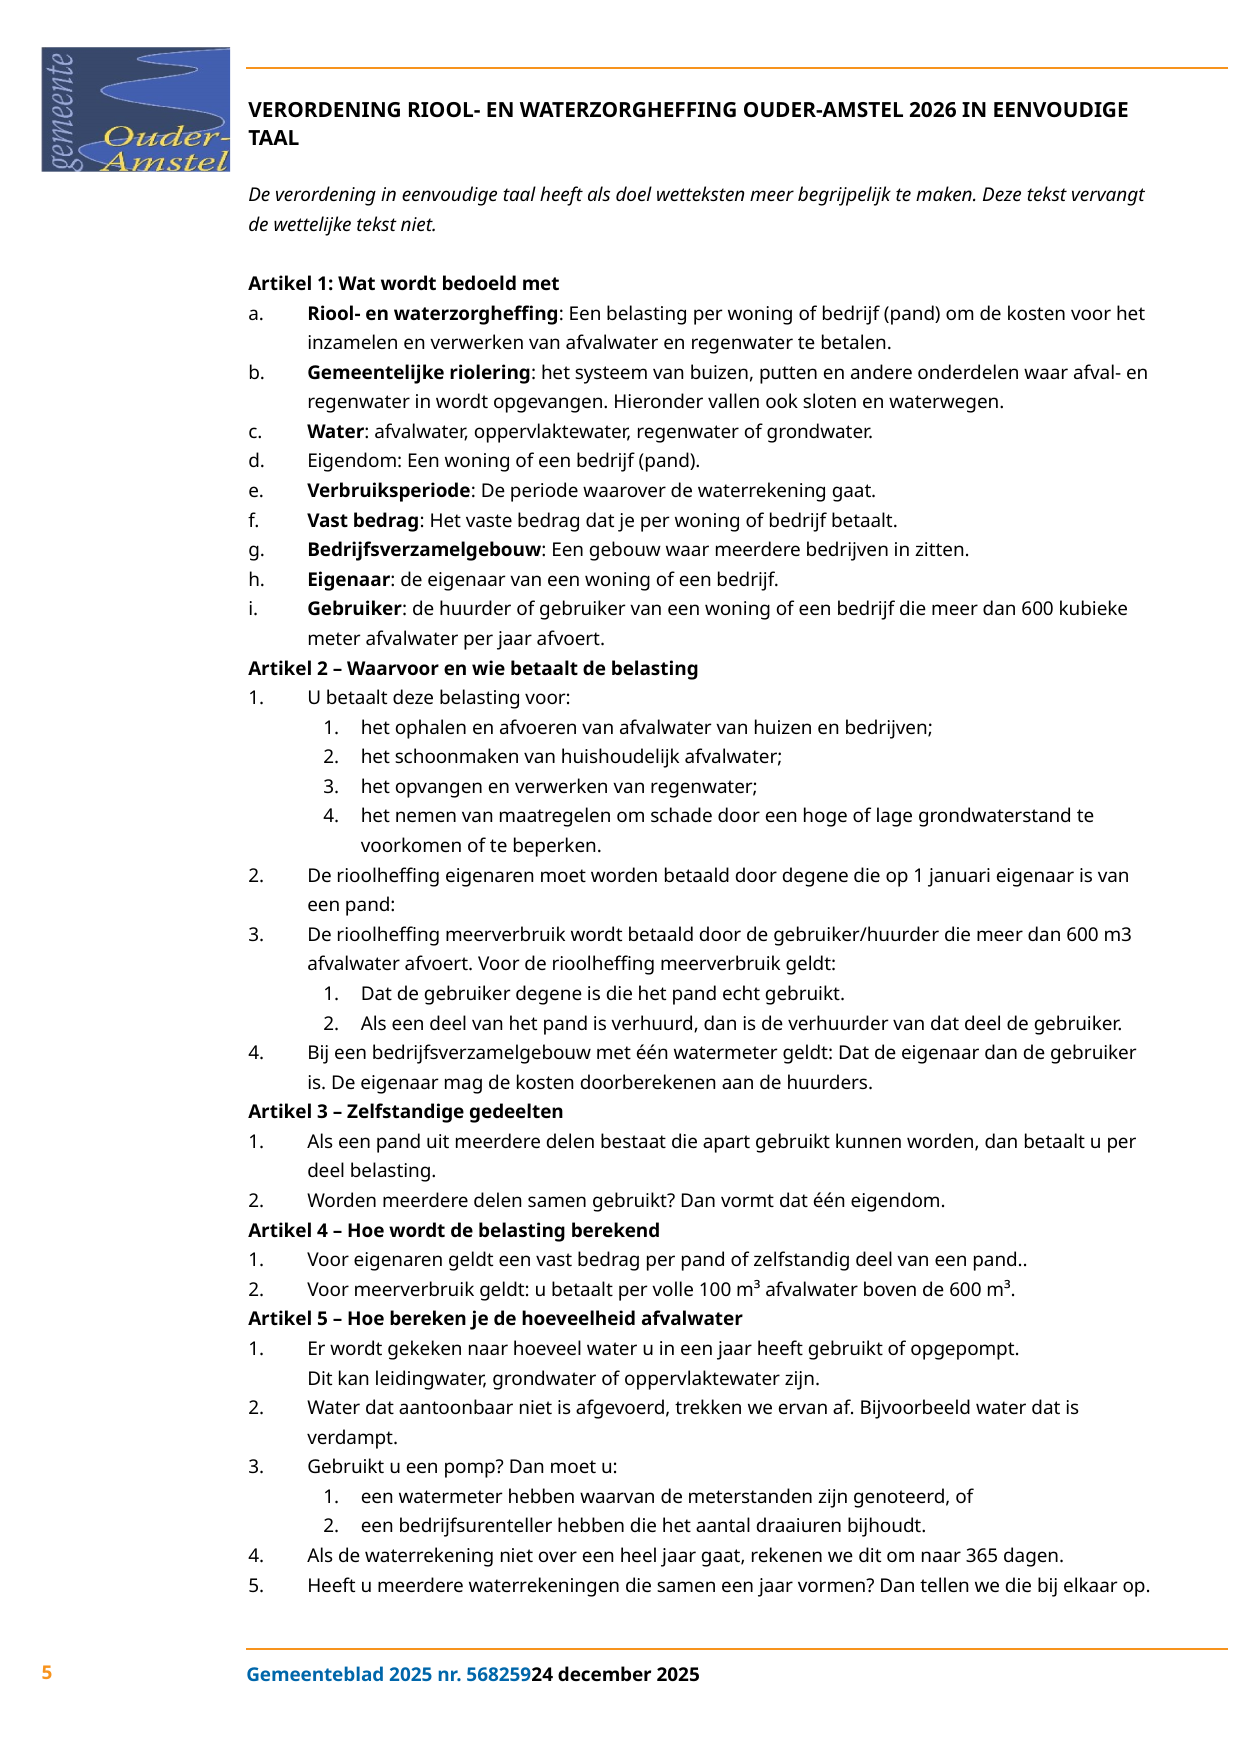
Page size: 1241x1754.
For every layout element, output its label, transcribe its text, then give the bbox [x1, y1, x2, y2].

list een bedrijfsurenteller hebben die het aantal draaiuren bijhoudt. [323, 1513, 1152, 1538]
list Als de waterrekening niet over een heel jaar gaat, rekenen we dit om naar 365 dagen. [248, 1542, 1152, 1568]
list Bedrijfsverzamelgebouw: Een gebouw waar meerdere bedrijven in zitten. [248, 536, 1152, 562]
list Gemeentelijke riolering: het systeem van buizen, putten en andere onderdelen waar afval- en regenwater in wordt opgevangen. Hieronder vallen ook sloten en waterwegen. [248, 359, 1152, 414]
list een watermeter hebben waarvan de meterstanden zijn genoteerd, of [323, 1483, 1152, 1509]
text Artikel 4 – Hoe wordt de belasting berekend [248, 1217, 1152, 1242]
list het schoonmaken van huishoudelijk afvalwater; [323, 743, 1152, 769]
list Als een pand uit meerdere delen bestaat die apart gebruikt kunnen worden, dan betaalt u per deel belasting. [248, 1128, 1152, 1183]
list U betaalt deze belasting voor: [248, 684, 1152, 710]
list het ophalen en afvoeren van afvalwater van huizen en bedrijven; [323, 714, 1152, 739]
list Dat de gebruiker degene is die het pand echt gebruikt. [323, 980, 1152, 1006]
list Eigendom: Een woning of een bedrijf (pand). [248, 448, 1152, 473]
list Als een deel van het pand is verhuurd, dan is de verhuurder van dat deel de gebruiker. [323, 1010, 1152, 1035]
list Water: afvalwater, oppervlaktewater, regenwater of grondwater. [248, 418, 1152, 444]
list het opvangen en verwerken van regenwater; [323, 773, 1152, 799]
list Eigenaar: de eigenaar van een woning of een bedrijf. [248, 566, 1152, 592]
list Worden meerdere delen samen gebruikt? Dan vormt dat één eigendom. [248, 1187, 1152, 1213]
list Gebruikt u een pomp? Dan moet u: [248, 1453, 1152, 1479]
text Artikel 5 – Hoe bereken je de hoeveelheid afvalwater [248, 1306, 1152, 1331]
list Vast bedrag: Het vaste bedrag dat je per woning of bedrijf betaalt. [248, 507, 1152, 532]
picture [41, 47, 231, 172]
list Dit kan leidingwater, grondwater of oppervlaktewater zijn. [248, 1365, 1152, 1390]
text Artikel 3 – Zelfstandige gedeelten [248, 1098, 1152, 1124]
text VERORDENING RIOOL- EN WATERZORGHEFFING OUDER-AMSTEL 2026 IN EENVOUDIGE TAAL [248, 95, 1152, 152]
list De rioolheffing meerverbruik wordt betaald door de gebruiker/huurder die meer dan 600 m3 afvalwater afvoert. Voor de rioolheffing meerverbruik geldt: [248, 921, 1152, 976]
text Artikel 1: Wat wordt bedoeld met [248, 270, 1152, 296]
text De verordening in eenvoudige taal heeft als doel wetteksten meer begrijpelijk te maken. Deze tekst vervangt de wettelijke tekst niet. [248, 181, 1152, 237]
list Verbruiksperiode: De periode waarover de waterrekening gaat. [248, 477, 1152, 503]
list het nemen van maatregelen om schade door een hoge of lage grondwaterstand te voorkomen of te beperken. [323, 803, 1152, 858]
list Voor meerverbruik geldt: u betaalt per volle 100 m³ afvalwater boven de 600 m³. [248, 1276, 1152, 1302]
list Gebruiker: de huurder of gebruiker van een woning of een bedrijf die meer dan 600 kubieke meter afvalwater per jaar afvoert. [248, 596, 1152, 651]
list De rioolheffing eigenaren moet worden betaald door degene die op 1 januari eigenaar is van een pand: [248, 862, 1152, 917]
list Er wordt gekeken naar hoeveel water u in een jaar heeft gebruikt of opgepompt. [248, 1335, 1152, 1361]
list Bij een bedrijfsverzamelgebouw met één watermeter geldt: Dat de eigenaar dan de gebruiker is. De eigenaar mag de kosten doorberekenen aan de huurders. [248, 1039, 1152, 1094]
text Artikel 2 – Waarvoor en wie betaalt de belasting [248, 655, 1152, 680]
list Water dat aantoonbaar niet is afgevoerd, trekken we ervan af. Bijvoorbeeld water dat is verdampt. [248, 1394, 1152, 1449]
list Riool- en waterzorgheffing: Een belasting per woning of bedrijf (pand) om de kosten voor het inzamelen en verwerken van afvalwater en regenwater te betalen. [248, 300, 1152, 355]
list Heeft u meerdere waterrekeningen die samen een jaar vormen? Dan tellen we die bij elkaar op. [248, 1572, 1152, 1597]
list Voor eigenaren geldt een vast bedrag per pand of zelfstandig deel van een pand.. [248, 1246, 1152, 1272]
